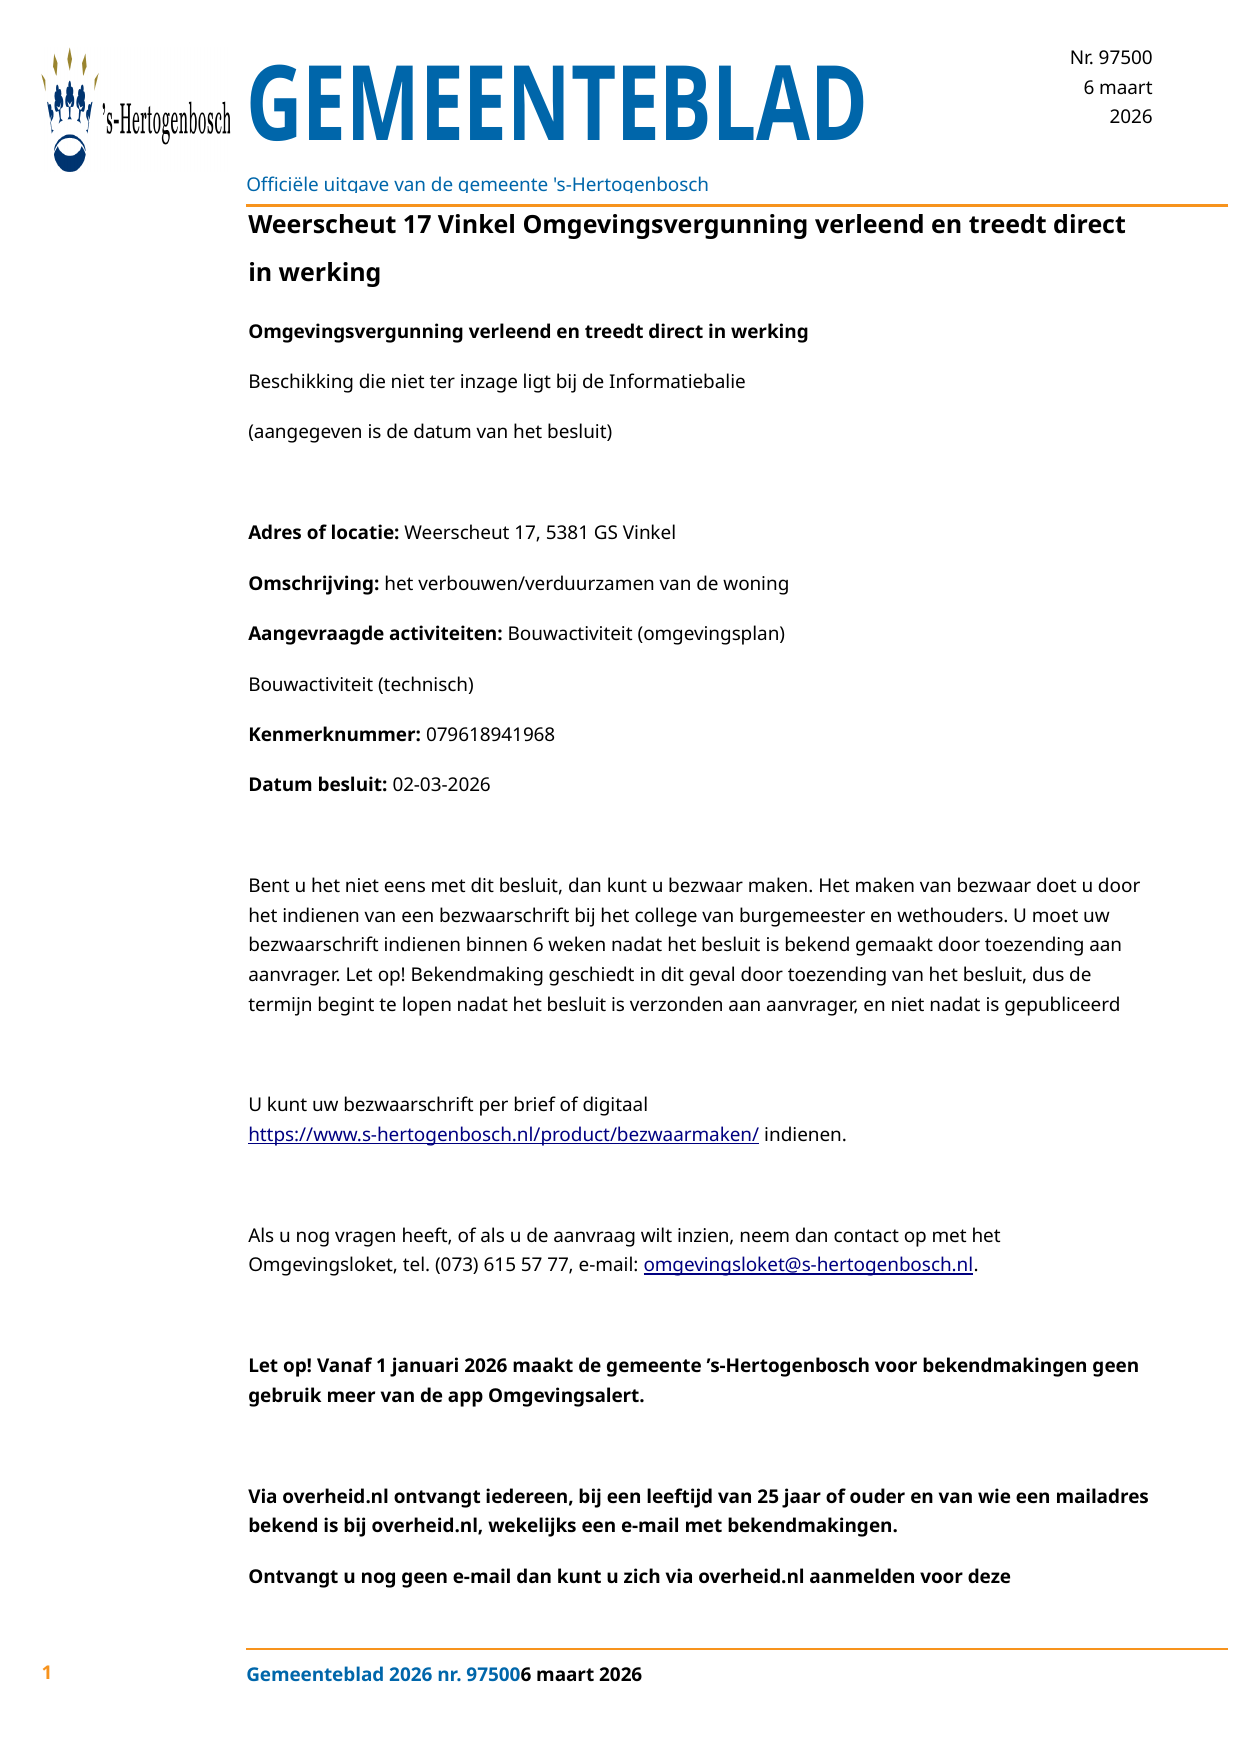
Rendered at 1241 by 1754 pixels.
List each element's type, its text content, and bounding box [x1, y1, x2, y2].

text Via overheid.nl ontvangt iedereen, bij een leeftijd van 25 jaar of ouder en van wie een mailadres bekend is bij overheid.nl, wekelijks een e-mail met bekendmakingen. [248, 1483, 1152, 1538]
text Datum besluit: 02-03-2026 [248, 772, 1152, 797]
text Adres of locatie: Weerscheut 17, 5381 GS Vinkel [248, 519, 1152, 545]
text Aangevraagde activiteiten: Bouwactiviteit (omgevingsplan) [248, 620, 1152, 646]
text Kenmerknummer: 079618941968 [248, 721, 1152, 747]
text Let op! Vanaf 1 januari 2026 maakt de gemeente ’s-Hertogenbosch voor bekendmakingen geen gebruik meer van de app Omgevingsalert. [248, 1352, 1152, 1408]
text Bent u het niet eens met dit besluit, dan kunt u bezwaar maken. Het maken van bezwaar doet u door het indienen van een bezwaarschrift bij het college van burgemeester en wethouders. U moet uw bezwaarschrift indienen binnen 6 weken nadat het besluit is bekend gemaakt door toezending aan aanvrager. Let op! Bekendmaking geschiedt in dit geval door toezending van het besluit, dus de termijn begint te lopen nadat het besluit is verzonden aan aanvrager, en niet nadat is gepubliceerd [248, 872, 1152, 1017]
text Als u nog vragen heeft, of als u de aanvraag wilt inzien, neem dan contact op met het Omgevingsloket, tel. (073) 615 57 77, e-mail: omgevingsloket@s-hertogenbosch.nl. [248, 1222, 1152, 1277]
text Ontvangt u nog geen e-mail dan kunt u zich via overheid.nl aanmelden voor deze [248, 1563, 1152, 1589]
text Beschikking die niet ter inzage ligt bij de Informatiebalie [248, 368, 1152, 394]
text U kunt uw bezwaarschrift per brief of digitaal https://www.s-hertogenbosch.nl/product/bezwaarmaken/ indienen. [248, 1092, 1152, 1147]
text Omschrijving: het verbouwen/verduurzamen van de woning [248, 570, 1152, 596]
text (aangegeven is de datum van het besluit) [248, 419, 1152, 444]
picture [41, 47, 231, 172]
text Bouwactiviteit (technisch) [248, 671, 1152, 697]
text Omgevingsvergunning verleend en treedt direct in werking [248, 318, 1152, 344]
text Weerscheut 17 Vinkel Omgevingsvergunning verleend en treedt direct in werking [248, 207, 1152, 288]
